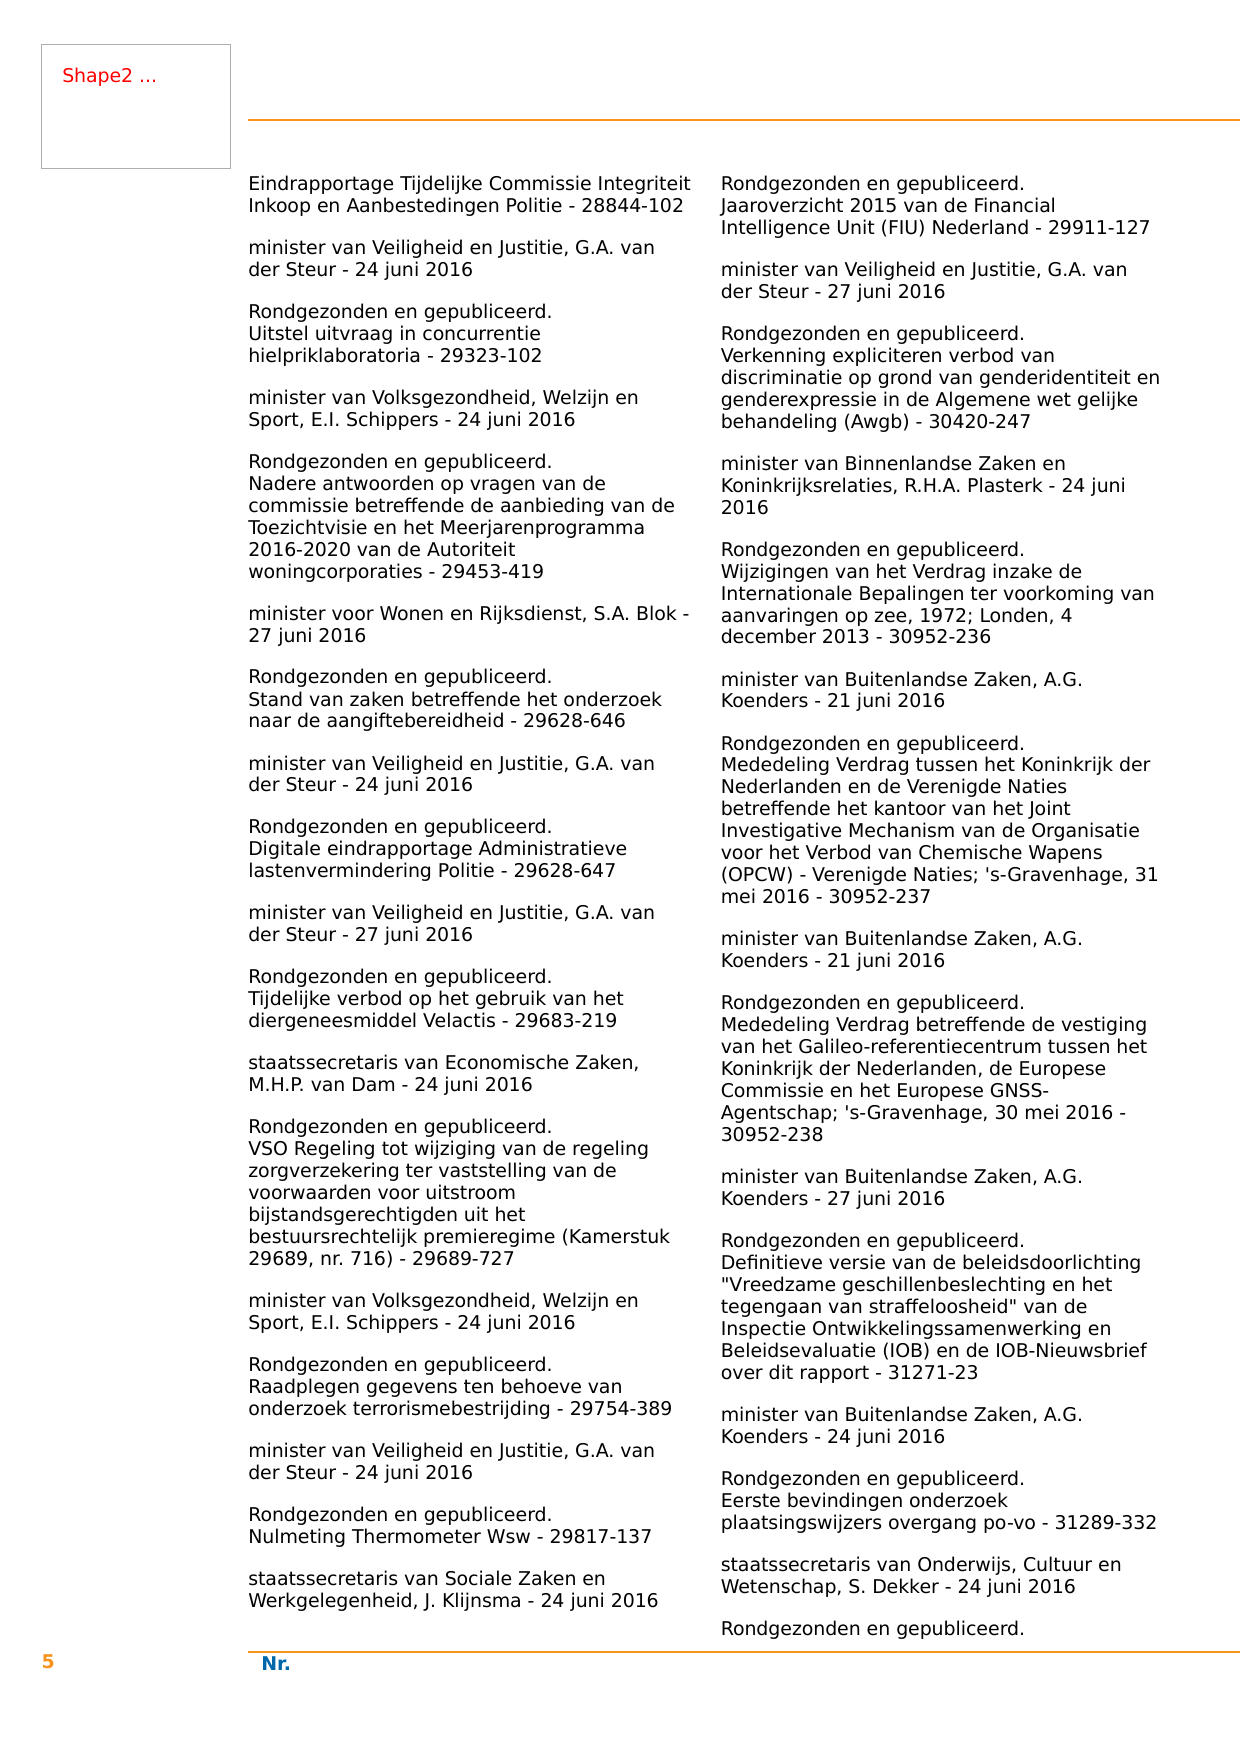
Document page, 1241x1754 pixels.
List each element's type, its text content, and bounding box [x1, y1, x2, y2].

text Eindrapportage Tijdelijke Commissie Integriteit Inkoop en Aanbestedingen Politie - 28844-102 [248, 173, 691, 217]
text minister van Buitenlandse Zaken, A.G. Koenders - 24 juni 2016 [721, 1404, 1163, 1448]
text minister van Binnenlandse Zaken en Koninkrijksrelaties, R.H.A. Plasterk - 24 juni 2016 [721, 453, 1163, 518]
text Wijzigingen van het Verdrag inzake de Internationale Bepalingen ter voorkoming van aanvaringen op zee, 1972; Londen, 4 december 2013 - 30952-236 [721, 561, 1163, 648]
text minister van Volksgezondheid, Welzijn en Sport, E.I. Schippers - 24 juni 2016 [248, 387, 691, 431]
text minister voor Wonen en Rijksdienst, S.A. Blok - 27 juni 2016 [248, 602, 691, 646]
text Definitieve versie van de beleidsdoorlichting "Vreedzame geschillenbeslechting en het tegengaan van straffeloosheid" van de Inspectie Ontwikkelingssamenwerking en Beleidsevaluatie (IOB) en de IOB-Nieuwsbrief over dit rapport - 31271-23 [721, 1252, 1163, 1384]
text minister van Buitenlandse Zaken, A.G. Koenders - 21 juni 2016 [721, 928, 1163, 972]
text Nadere antwoorden op vragen van de commissie betreffende de aanbieding van de Toezichtvisie en het Meerjarenprogramma 2016-2020 van de Autoriteit woningcorporaties - 29453-419 [248, 473, 691, 582]
text Rondgezonden en gepubliceerd. [248, 666, 691, 688]
text Uitstel uitvraag in concurrentie hielpriklaboratoria - 29323-102 [248, 323, 691, 367]
text Tijdelijke verbod op het gebruik van het diergeneesmiddel Velactis - 29683-219 [248, 988, 691, 1032]
text Verkenning expliciteren verbod van discriminatie op grond van genderidentiteit en genderexpressie in de Algemene wet gelijke behandeling (Awgb) - 30420-247 [721, 345, 1163, 433]
text Rondgezonden en gepubliceerd. [248, 301, 691, 323]
text Digitale eindrapportage Administratieve lastenvermindering Politie - 29628-647 [248, 838, 691, 882]
text Eerste bevindingen onderzoek plaatsingswijzers overgang po-vo - 31289-332 [721, 1490, 1163, 1534]
text minister van Veiligheid en Justitie, G.A. van der Steur - 24 juni 2016 [248, 752, 691, 796]
text minister van Veiligheid en Justitie, G.A. van der Steur - 24 juni 2016 [248, 1440, 691, 1484]
text minister van Buitenlandse Zaken, A.G. Koenders - 21 juni 2016 [721, 668, 1163, 712]
text Rondgezonden en gepubliceerd. [721, 732, 1163, 754]
text Rondgezonden en gepubliceerd. [721, 1468, 1163, 1490]
text Rondgezonden en gepubliceerd. [248, 816, 691, 838]
text Rondgezonden en gepubliceerd. [721, 173, 1163, 195]
text Rondgezonden en gepubliceerd. [248, 966, 691, 988]
text staatssecretaris van Economische Zaken, M.H.P. van Dam - 24 juni 2016 [248, 1052, 691, 1096]
text Rondgezonden en gepubliceerd. [721, 1618, 1163, 1640]
text minister van Volksgezondheid, Welzijn en Sport, E.I. Schippers - 24 juni 2016 [248, 1290, 691, 1334]
text Mededeling Verdrag tussen het Koninkrijk der Nederlanden en de Verenigde Naties betreffende het kantoor van het Joint Investigative Mechanism van de Organisatie voor het Verbod van Chemische Wapens (OPCW) - Verenigde Naties; 's-Gravenhage, 31 mei 2016 - 30952-237 [721, 754, 1163, 908]
text Rondgezonden en gepubliceerd. [248, 1116, 691, 1138]
text Rondgezonden en gepubliceerd. [721, 538, 1163, 561]
text Rondgezonden en gepubliceerd. [721, 1230, 1163, 1252]
text staatssecretaris van Onderwijs, Cultuur en Wetenschap, S. Dekker - 24 juni 2016 [721, 1554, 1163, 1598]
text Mededeling Verdrag betreffende de vestiging van het Galileo-referentiecentrum tussen het Koninkrijk der Nederlanden, de Europese Commissie en het Europese GNSS-Agentschap; 's-Gravenhage, 30 mei 2016 - 30952-238 [721, 1014, 1163, 1146]
text Rondgezonden en gepubliceerd. [248, 1504, 691, 1526]
text Rondgezonden en gepubliceerd. [721, 992, 1163, 1014]
text Rondgezonden en gepubliceerd. [248, 1354, 691, 1376]
text minister van Veiligheid en Justitie, G.A. van der Steur - 27 juni 2016 [248, 902, 691, 946]
text Rondgezonden en gepubliceerd. [721, 323, 1163, 345]
text Stand van zaken betreffende het onderzoek naar de aangiftebereidheid - 29628-646 [248, 688, 691, 732]
text Nulmeting Thermometer Wsw - 29817-137 [248, 1526, 691, 1548]
text Raadplegen gegevens ten behoeve van onderzoek terrorismebestrijding - 29754-389 [248, 1376, 691, 1420]
text minister van Buitenlandse Zaken, A.G. Koenders - 27 juni 2016 [721, 1166, 1163, 1210]
text staatssecretaris van Sociale Zaken en Werkgelegenheid, J. Klijnsma - 24 juni 2016 [248, 1568, 691, 1612]
text VSO Regeling tot wijziging van de regeling zorgverzekering ter vaststelling van de voorwaarden voor uitstroom bijstandsgerechtigden uit het bestuursrechtelijk premieregime (Kamerstuk 29689, nr. 716) - 29689-727 [248, 1138, 691, 1270]
text Jaaroverzicht 2015 van de Financial Intelligence Unit (FIU) Nederland - 29911-127 [721, 195, 1163, 239]
text minister van Veiligheid en Justitie, G.A. van der Steur - 27 juni 2016 [721, 259, 1163, 303]
text Rondgezonden en gepubliceerd. [248, 451, 691, 473]
text minister van Veiligheid en Justitie, G.A. van der Steur - 24 juni 2016 [248, 237, 691, 281]
